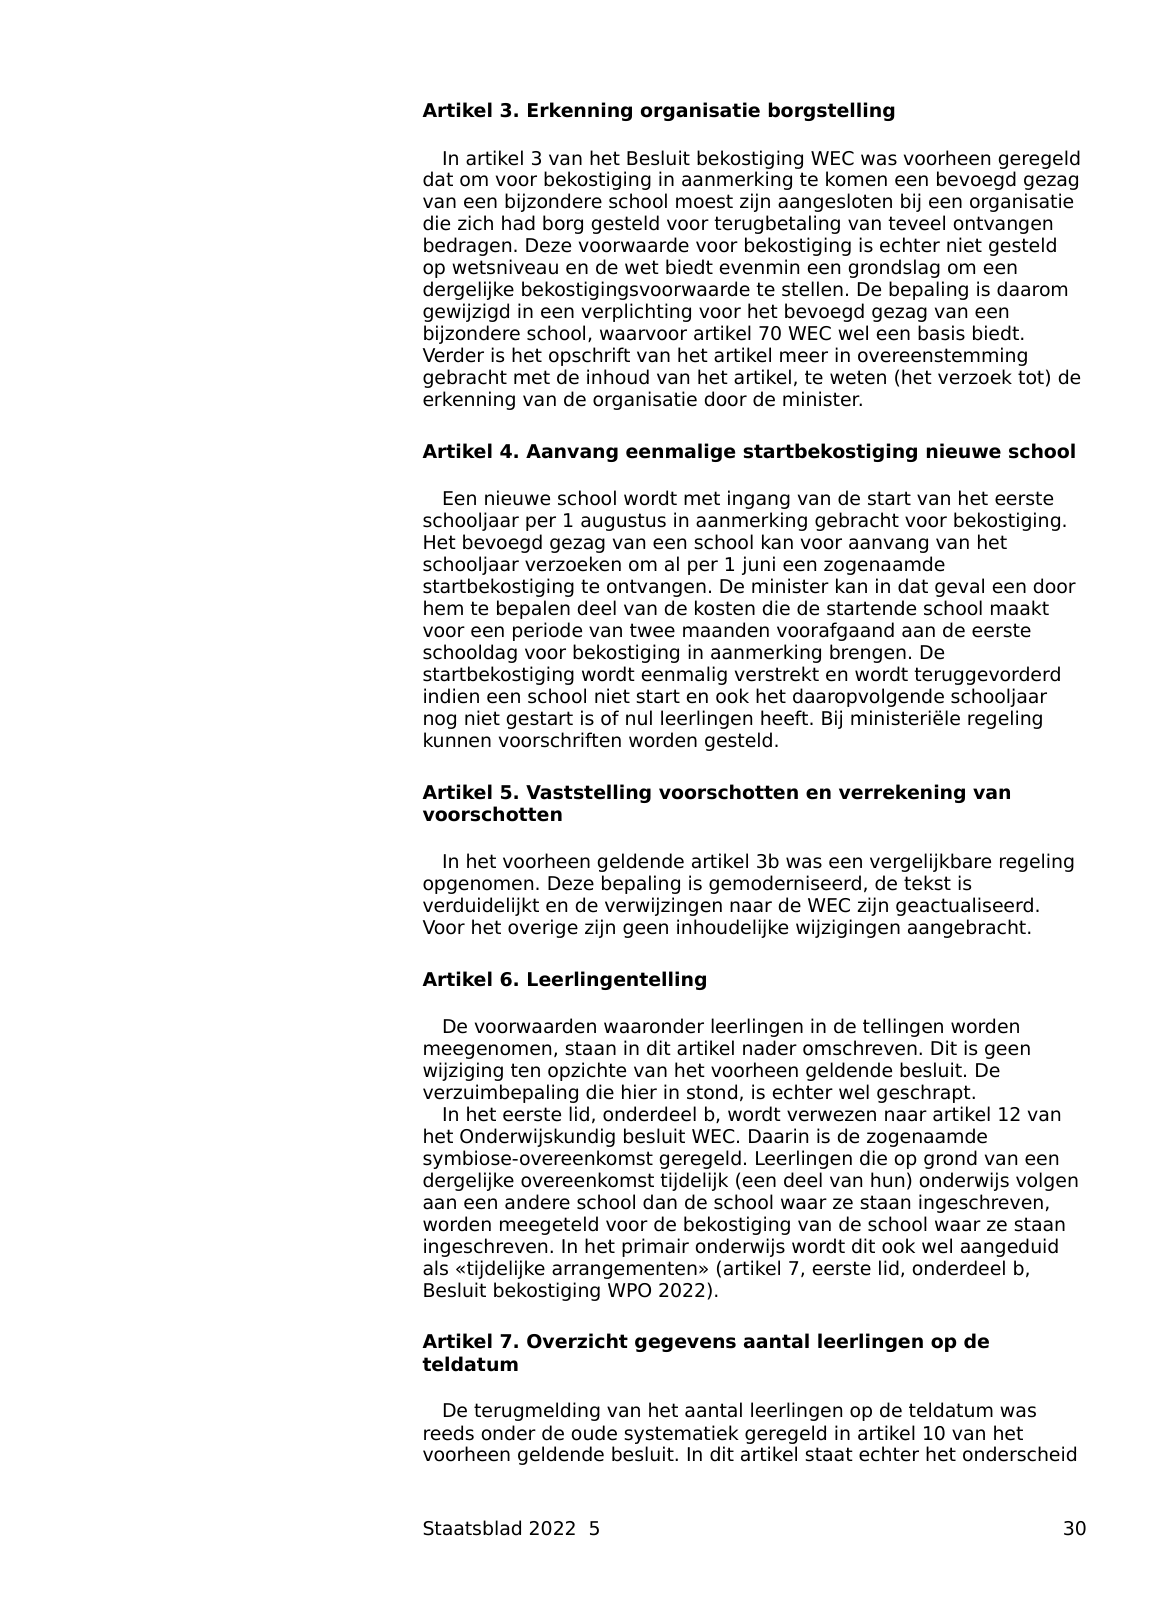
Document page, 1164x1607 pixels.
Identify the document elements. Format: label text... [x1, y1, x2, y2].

subtitle Artikel 5. Vaststelling voorschotten en verrekening van voorschotten [422, 782, 1087, 826]
text De terugmelding van het aantal leerlingen op de teldatum was reeds onder de oude systematiek geregeld in artikel 10 van het voorheen geldende besluit. In dit artikel staat echter het onderscheid [422, 1400, 1087, 1466]
subtitle Artikel 7. Overzicht gegevens aantal leerlingen op de teldatum [422, 1331, 1087, 1375]
text Een nieuwe school wordt met ingang van de start van het eerste schooljaar per 1 augustus in aanmerking gebracht voor bekostiging. Het bevoegd gezag van een school kan voor aanvang van het schooljaar verzoeken om al per 1 juni een zogenaamde startbekostiging te ontvangen. De minister kan in dat geval een door hem te bepalen deel van de kosten die de startende school maakt voor een periode van twee maanden voorafgaand aan de eerste schooldag voor bekostiging in aanmerking brengen. De startbekostiging wordt eenmalig verstrekt en wordt teruggevorderd indien een school niet start en ook het daaropvolgende schooljaar nog niet gestart is of nul leerlingen heeft. Bij ministeriële regeling kunnen voorschriften worden gesteld. [422, 488, 1087, 752]
subtitle Artikel 6. Leerlingentelling [422, 969, 1087, 991]
text In artikel 3 van het Besluit bekostiging WEC was voorheen geregeld dat om voor bekostiging in aanmerking te komen een bevoegd gezag van een bijzondere school moest zijn aangesloten bij een organisatie die zich had borg gesteld voor terugbetaling van teveel ontvangen bedragen. Deze voorwaarde voor bekostiging is echter niet gesteld op wetsniveau en de wet biedt evenmin een grondslag om een dergelijke bekostigingsvoorwaarde te stellen. De bepaling is daarom gewijzigd in een verplichting voor het bevoegd gezag van een bijzondere school, waarvoor artikel 70 WEC wel een basis biedt. Verder is het opschrift van het artikel meer in overeenstemming gebracht met de inhoud van het artikel, te weten (het verzoek tot) de erkenning van de organisatie door de minister. [422, 147, 1087, 411]
subtitle Artikel 3. Erkenning organisatie borgstelling [422, 100, 1087, 122]
text In het voorheen geldende artikel 3b was een vergelijkbare regeling opgenomen. Deze bepaling is gemoderniseerd, de tekst is verduidelijkt en de verwijzingen naar de WEC zijn geactualiseerd. Voor het overige zijn geen inhoudelijke wijzigingen aangebracht. [422, 851, 1087, 939]
text De voorwaarden waaronder leerlingen in de tellingen worden meegenomen, staan in dit artikel nader omschreven. Dit is geen wijziging ten opzichte van het voorheen geldende besluit. De verzuimbepaling die hier in stond, is echter wel geschrapt. [422, 1016, 1087, 1104]
subtitle Artikel 4. Aanvang eenmalige startbekostiging nieuwe school [422, 441, 1087, 463]
text In het eerste lid, onderdeel b, wordt verwezen naar artikel 12 van het Onderwijskundig besluit WEC. Daarin is de zogenaamde symbiose-overeenkomst geregeld. Leerlingen die op grond van een dergelijke overeenkomst tijdelijk (een deel van hun) onderwijs volgen aan een andere school dan de school waar ze staan ingeschreven, worden meegeteld voor de bekostiging van de school waar ze staan ingeschreven. In het primair onderwijs wordt dit ook wel aangeduid als «tijdelijke arrangementen» (artikel 7, eerste lid, onderdeel b, Besluit bekostiging WPO 2022). [422, 1104, 1087, 1301]
